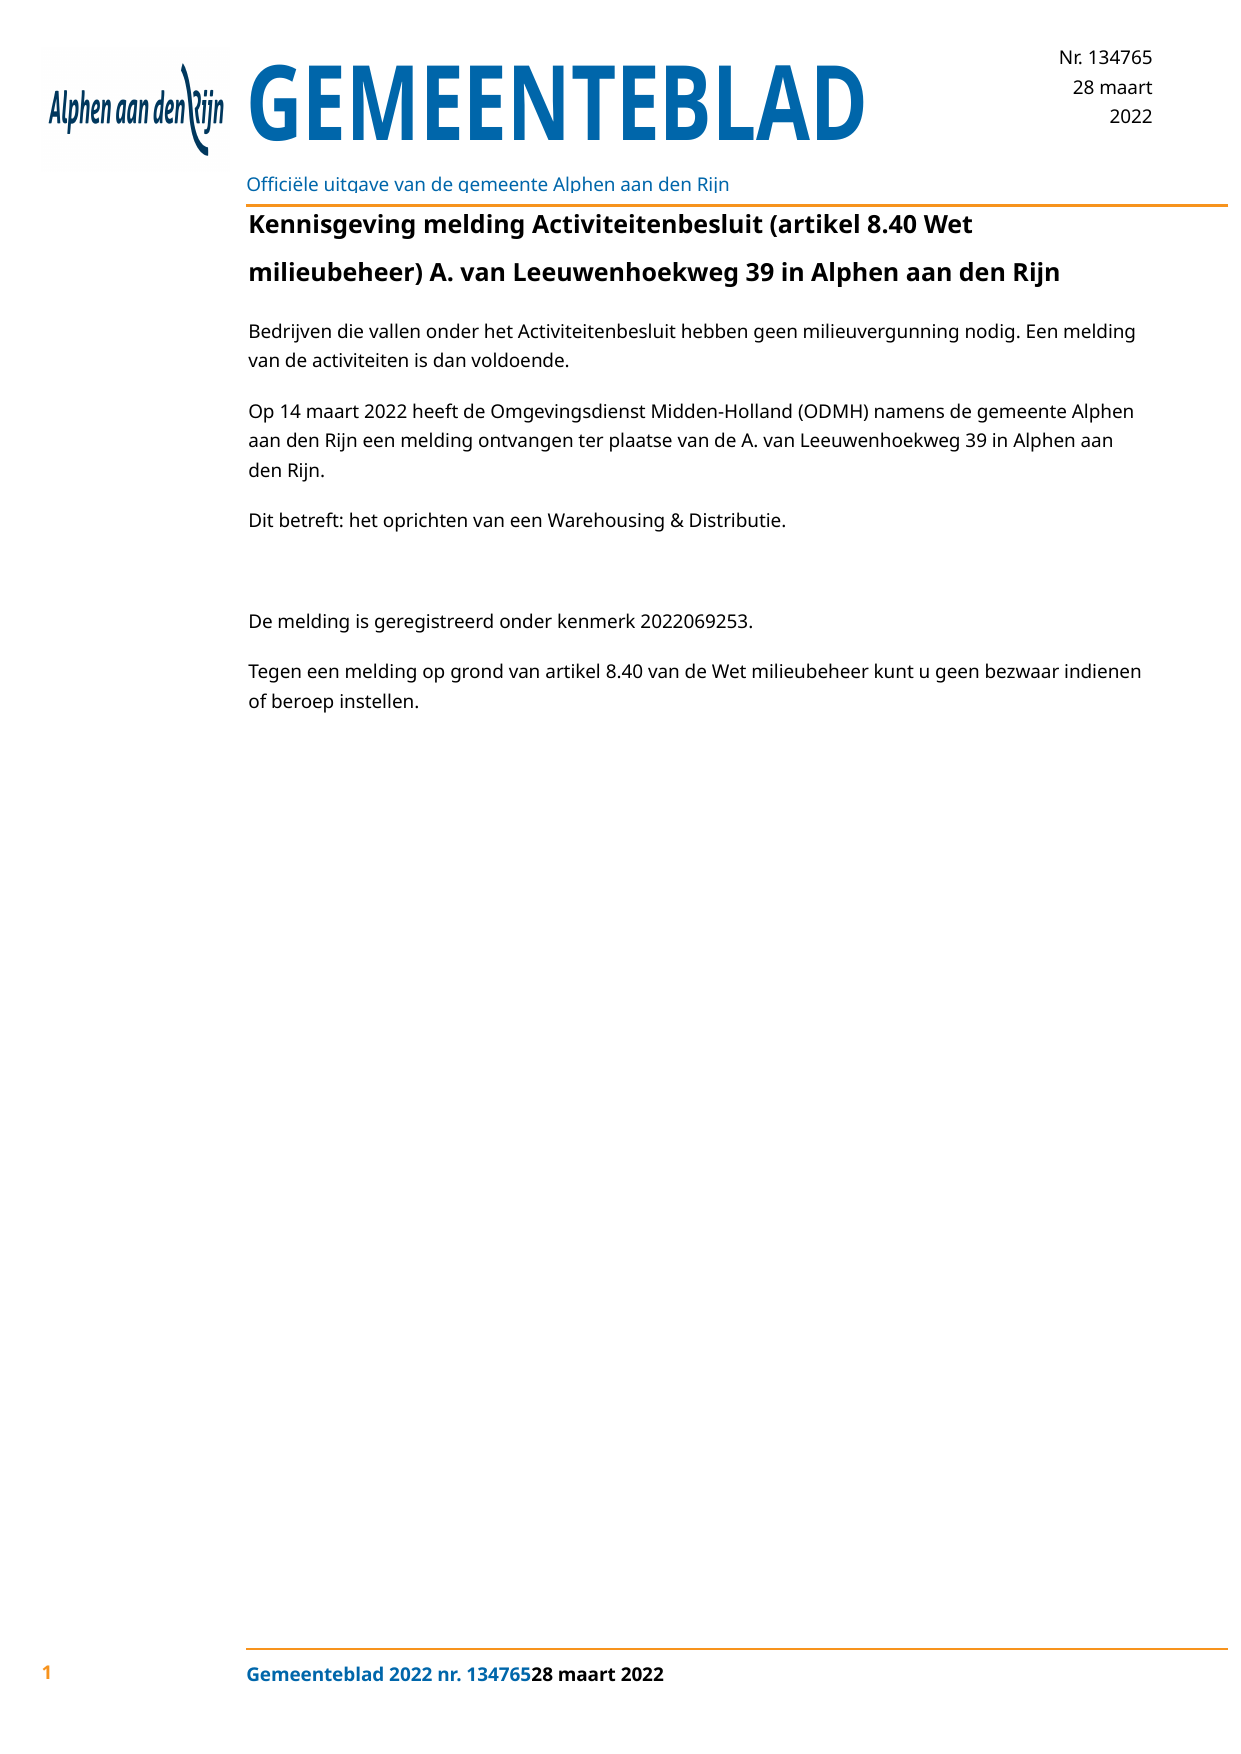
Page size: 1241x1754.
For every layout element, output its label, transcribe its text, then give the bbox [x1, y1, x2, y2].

text De melding is geregistreerd onder kenmerk 2022069253. [248, 608, 1152, 634]
text Dit betreft: het oprichten van een Warehousing & Distributie. [248, 507, 1152, 533]
text Kennisgeving melding Activiteitenbesluit (artikel 8.40 Wet milieubeheer) A. van Leeuwenhoekweg 39 in Alphen aan den Rijn [248, 207, 1152, 288]
picture [41, 47, 231, 172]
text Op 14 maart 2022 heeft de Omgevingsdienst Midden-Holland (ODMH) namens de gemeente Alphen aan den Rijn een melding ontvangen ter plaatse van de A. van Leeuwenhoekweg 39 in Alphen aan den Rijn. [248, 398, 1152, 483]
text Tegen een melding op grond van artikel 8.40 van de Wet milieubeheer kunt u geen bezwaar indienen of beroep instellen. [248, 659, 1152, 714]
text Bedrijven die vallen onder het Activiteitenbesluit hebben geen milieuvergunning nodig. Een melding van de activiteiten is dan voldoende. [248, 318, 1152, 373]
